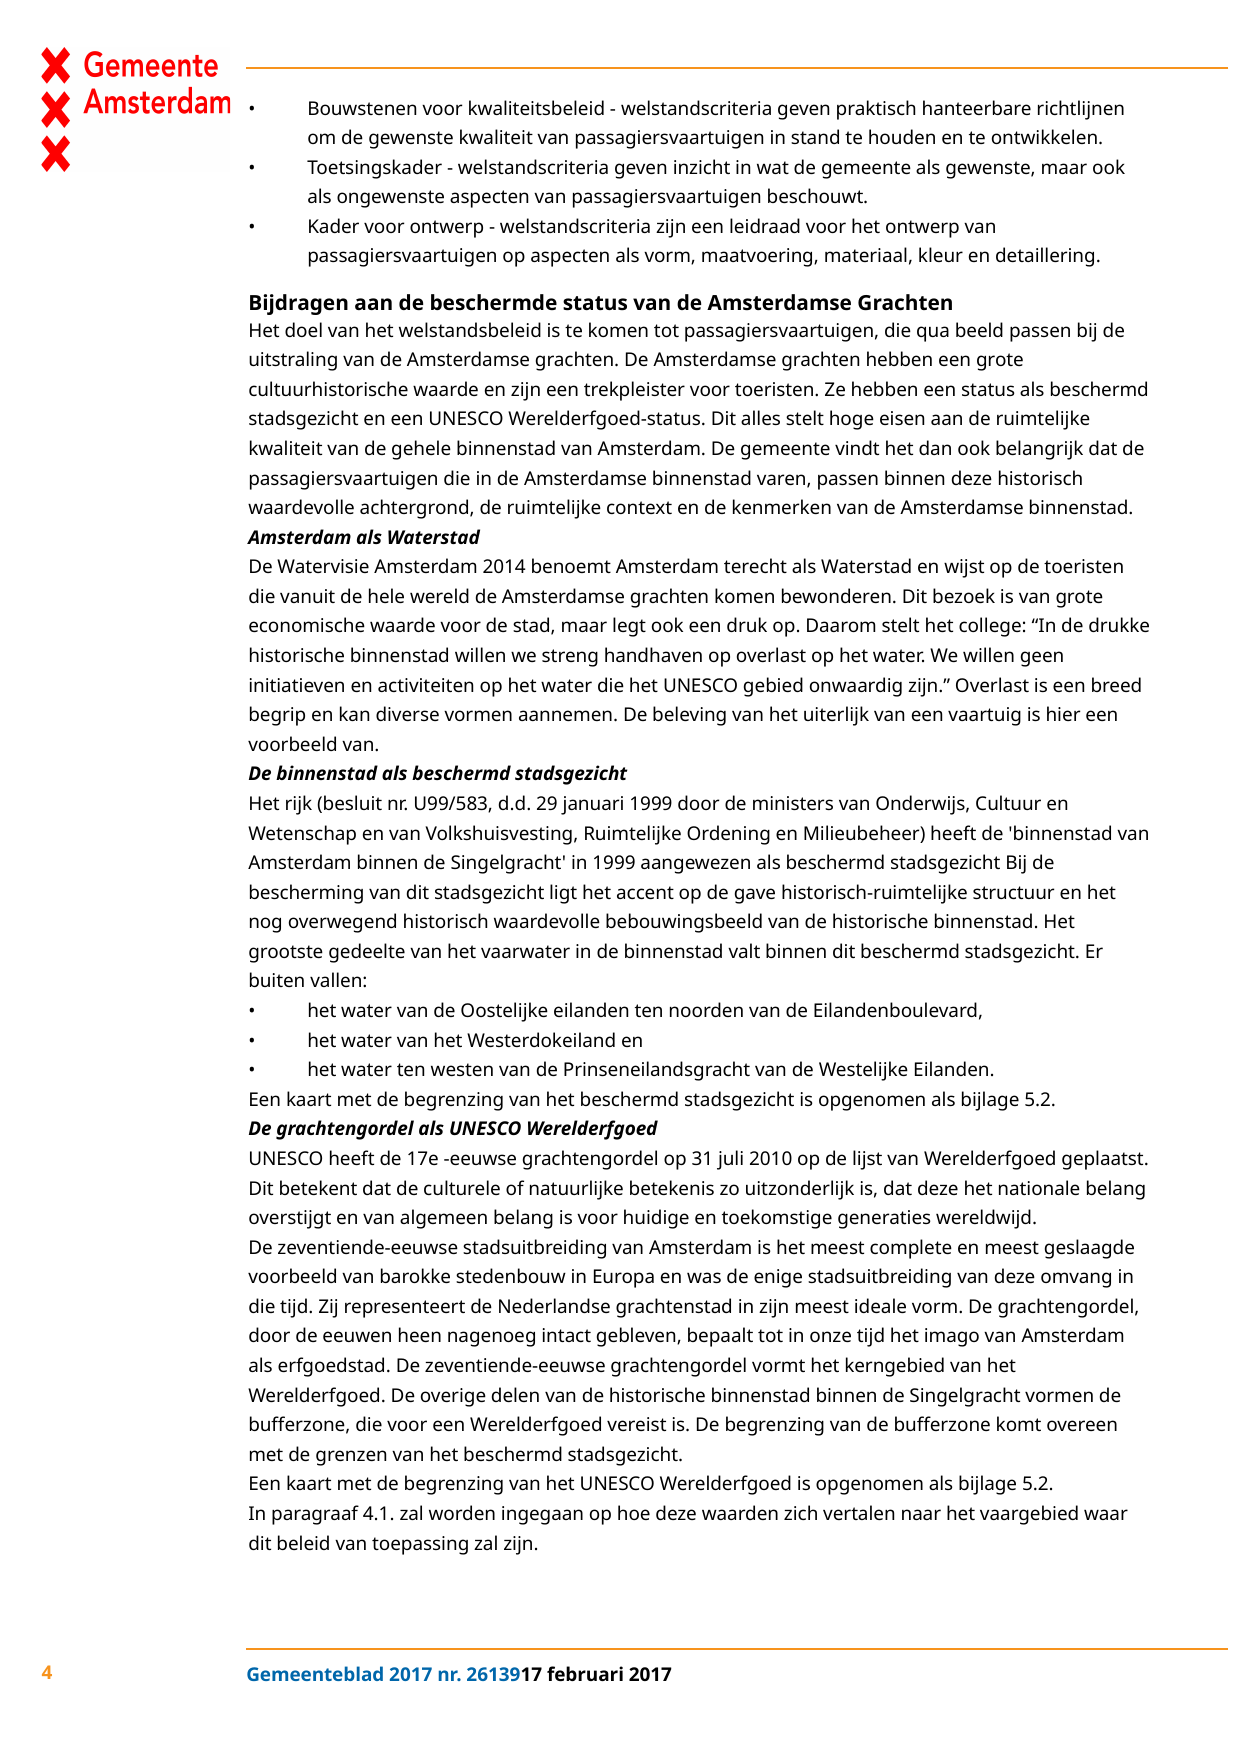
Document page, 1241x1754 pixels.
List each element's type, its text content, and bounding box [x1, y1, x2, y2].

list het water ten westen van de Prinseneilandsgracht van de Westelijke Eilanden. [248, 1056, 1152, 1082]
text De Watervisie Amsterdam 2014 benoemt Amsterdam terecht als Waterstad en wijst op de toeristen die vanuit de hele wereld de Amsterdamse grachten komen bewonderen. Dit bezoek is van grote economische waarde voor de stad, maar legt ook een druk op. Daarom stelt het college: “In de drukke historische binnenstad willen we streng handhaven op overlast op het water. We willen geen initiatieven en activiteiten op het water die het UNESCO gebied onwaardig zijn.” Overlast is een breed begrip en kan diverse vormen aannemen. De beleving van het uiterlijk van een vaartuig is hier een voorbeeld van. [248, 553, 1152, 757]
list het water van de Oostelijke eilanden ten noorden van de Eilandenboulevard, [248, 997, 1152, 1023]
text De binnenstad als beschermd stadsgezicht [248, 761, 1152, 786]
text Bijdragen aan de beschermde status van de Amsterdamse Grachten [248, 288, 1152, 317]
text De grachtengordel als UNESCO Werelderfgoed [248, 1116, 1152, 1141]
text Een kaart met de begrenzing van het beschermd stadsgezicht is opgenomen als bijlage 5.2. [248, 1086, 1152, 1112]
text In paragraaf 4.1. zal worden ingegaan op hoe deze waarden zich vertalen naar het vaargebied waar dit beleid van toepassing zal zijn. [248, 1500, 1152, 1555]
list Bouwstenen voor kwaliteitsbeleid - welstandscriteria geven praktisch hanteerbare richtlijnen om de gewenste kwaliteit van passagiersvaartuigen in stand te houden en te ontwikkelen. [248, 95, 1152, 150]
text Het rijk (besluit nr. U99/583, d.d. 29 januari 1999 door de ministers van Onderwijs, Cultuur en Wetenschap en van Volkshuisvesting, Ruimtelijke Ordening en Milieubeheer) heeft de 'binnenstad van Amsterdam binnen de Singelgracht' in 1999 aangewezen als beschermd stadsgezicht Bij de bescherming van dit stadsgezicht ligt het accent op de gave historisch-ruimtelijke structuur en het nog overwegend historisch waardevolle bebouwingsbeeld van de historische binnenstad. Het grootste gedeelte van het vaarwater in de binnenstad valt binnen dit beschermd stadsgezicht. Er buiten vallen: [248, 790, 1152, 993]
text Amsterdam als Waterstad [248, 524, 1152, 549]
list Toetsingskader - welstandscriteria geven inzicht in wat de gemeente als gewenste, maar ook als ongewenste aspecten van passagiersvaartuigen beschouwt. [248, 154, 1152, 209]
text Een kaart met de begrenzing van het UNESCO Werelderfgoed is opgenomen als bijlage 5.2. [248, 1471, 1152, 1496]
list Kader voor ontwerp - welstandscriteria zijn een leidraad voor het ontwerp van passagiersvaartuigen op aspecten als vorm, maatvoering, materiaal, kleur en detaillering. [248, 213, 1152, 268]
text De zeventiende-eeuwse stadsuitbreiding van Amsterdam is het meest complete en meest geslaagde voorbeeld van barokke stedenbouw in Europa en was de enige stadsuitbreiding van deze omvang in die tijd. Zij representeert de Nederlandse grachtenstad in zijn meest ideale vorm. De grachtengordel, door de eeuwen heen nagenoeg intact gebleven, bepaalt tot in onze tijd het imago van Amsterdam als erfgoedstad. De zeventiende-eeuwse grachtengordel vormt het kerngebied van het Werelderfgoed. De overige delen van de historische binnenstad binnen de Singelgracht vormen de bufferzone, die voor een Werelderfgoed vereist is. De begrenzing van de bufferzone komt overeen met de grenzen van het beschermd stadsgezicht. [248, 1234, 1152, 1467]
list het water van het Westerdokeiland en [248, 1027, 1152, 1052]
text UNESCO heeft de 17e -eeuwse grachtengordel op 31 juli 2010 op de lijst van Werelderfgoed geplaatst. Dit betekent dat de culturele of natuurlijke betekenis zo uitzonderlijk is, dat deze het nationale belang overstijgt en van algemeen belang is voor huidige en toekomstige generaties wereldwijd. [248, 1145, 1152, 1230]
text Het doel van het welstandsbeleid is te komen tot passagiersvaartuigen, die qua beeld passen bij de uitstraling van de Amsterdamse grachten. De Amsterdamse grachten hebben een grote cultuurhistorische waarde en zijn een trekpleister voor toeristen. Ze hebben een status als beschermd stadsgezicht en een UNESCO Werelderfgoed-status. Dit alles stelt hoge eisen aan de ruimtelijke kwaliteit van de gehele binnenstad van Amsterdam. De gemeente vindt het dan ook belangrijk dat de passagiersvaartuigen die in de Amsterdamse binnenstad varen, passen binnen deze historisch waardevolle achtergrond, de ruimtelijke context en de kenmerken van de Amsterdamse binnenstad. [248, 317, 1152, 520]
picture [41, 47, 231, 172]
